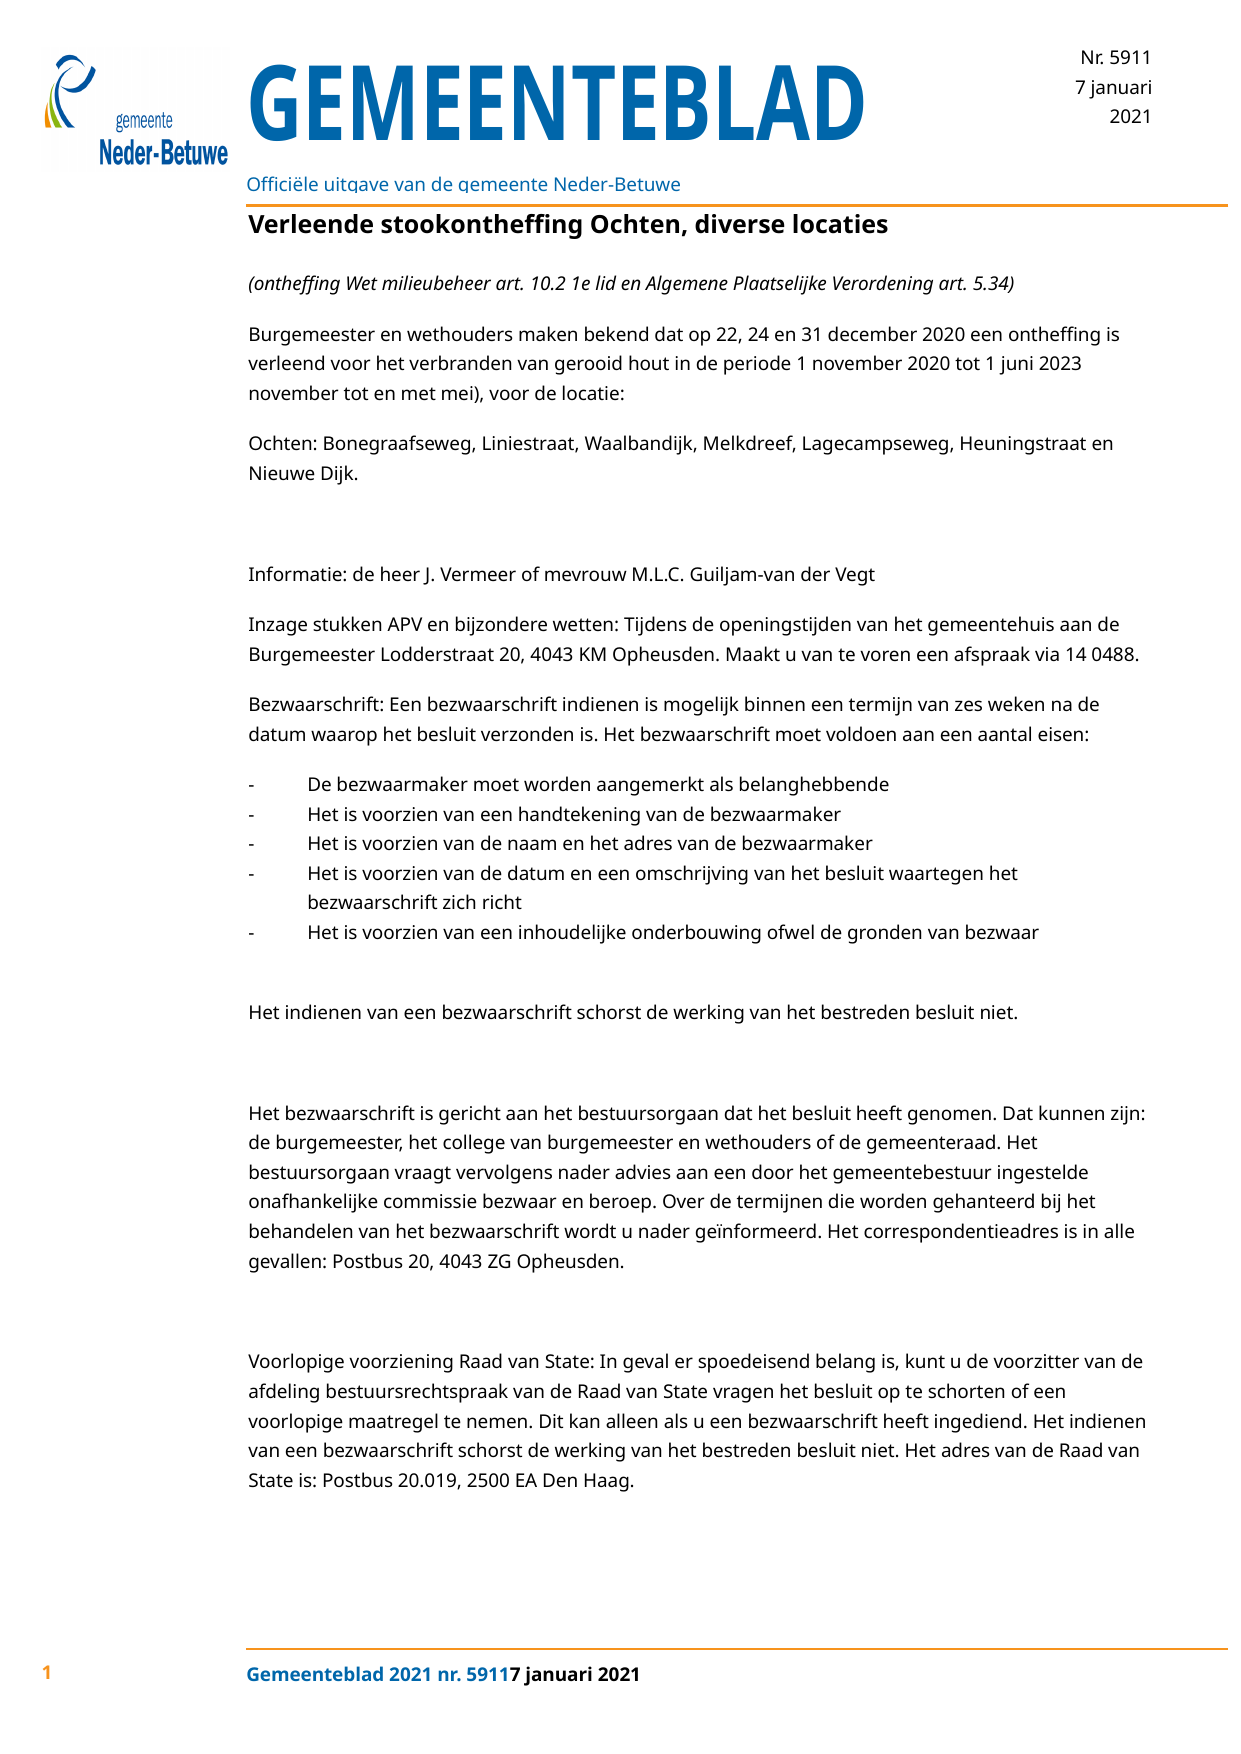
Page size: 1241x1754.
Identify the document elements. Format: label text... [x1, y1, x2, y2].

list De bezwaarmaker moet worden aangemerkt als belanghebbende [248, 771, 1152, 797]
text Burgemeester en wethouders maken bekend dat op 22, 24 en 31 december 2020 een ontheffing is verleend voor het verbranden van gerooid hout in de periode 1 november 2020 tot 1 juni 2023 november tot en met mei), voor de locatie: [248, 321, 1152, 406]
list Het is voorzien van de datum en een omschrijving van het besluit waartegen het bezwaarschrift zich richt [248, 860, 1152, 915]
text Voorlopige voorziening Raad van State: In geval er spoedeisend belang is, kunt u de voorzitter van de afdeling bestuursrechtspraak van de Raad van State vragen het besluit op te schorten of een voorlopige maatregel te nemen. Dit kan alleen als u een bezwaarschrift heeft ingediend. Het indienen van een bezwaarschrift schorst de werking van het bestreden besluit niet. Het adres van de Raad van State is: Postbus 20.019, 2500 EA Den Haag. [248, 1349, 1152, 1493]
text Informatie: de heer J. Vermeer of mevrouw M.L.C. Guiljam-van der Vegt [248, 561, 1152, 586]
list Het is voorzien van een inhoudelijke onderbouwing ofwel de gronden van bezwaar [248, 919, 1152, 945]
picture [41, 47, 231, 172]
list Het is voorzien van een handtekening van de bezwaarmaker [248, 801, 1152, 826]
text Het indienen van een bezwaarschrift schorst de werking van het bestreden besluit niet. [248, 999, 1152, 1025]
text Inzage stukken APV en bijzondere wetten: Tijdens de openingstijden van het gemeentehuis aan de Burgemeester Lodderstraat 20, 4043 KM Opheusden. Maakt u van te voren een afspraak via 14 0488. [248, 611, 1152, 666]
list Het is voorzien van de naam en het adres van de bezwaarmaker [248, 830, 1152, 856]
text Bezwaarschrift: Een bezwaarschrift indienen is mogelijk binnen een termijn van zes weken na de datum waarop het besluit verzonden is. Het bezwaarschrift moet voldoen aan een aantal eisen: [248, 691, 1152, 746]
text Ochten: Bonegraafseweg, Liniestraat, Waalbandijk, Melkdreef, Lagecampseweg, Heuningstraat en Nieuwe Dijk. [248, 430, 1152, 486]
text Het bezwaarschrift is gericht aan het bestuursorgaan dat het besluit heeft genomen. Dat kunnen zijn: de burgemeester, het college van burgemeester en wethouders of de gemeenteraad. Het bestuursorgaan vraagt vervolgens nader advies aan een door het gemeentebestuur ingestelde onafhankelijke commissie bezwaar en beroep. Over de termijnen die worden gehanteerd bij het behandelen van het bezwaarschrift wordt u nader geïnformeerd. Het correspondentieadres is in alle gevallen: Postbus 20, 4043 ZG Opheusden. [248, 1100, 1152, 1273]
text Verleende stookontheffing Ochten, diverse locaties [248, 207, 1152, 241]
text (ontheffing Wet milieubeheer art. 10.2 1e lid en Algemene Plaatselijke Verordening art. 5.34) [248, 270, 1152, 296]
